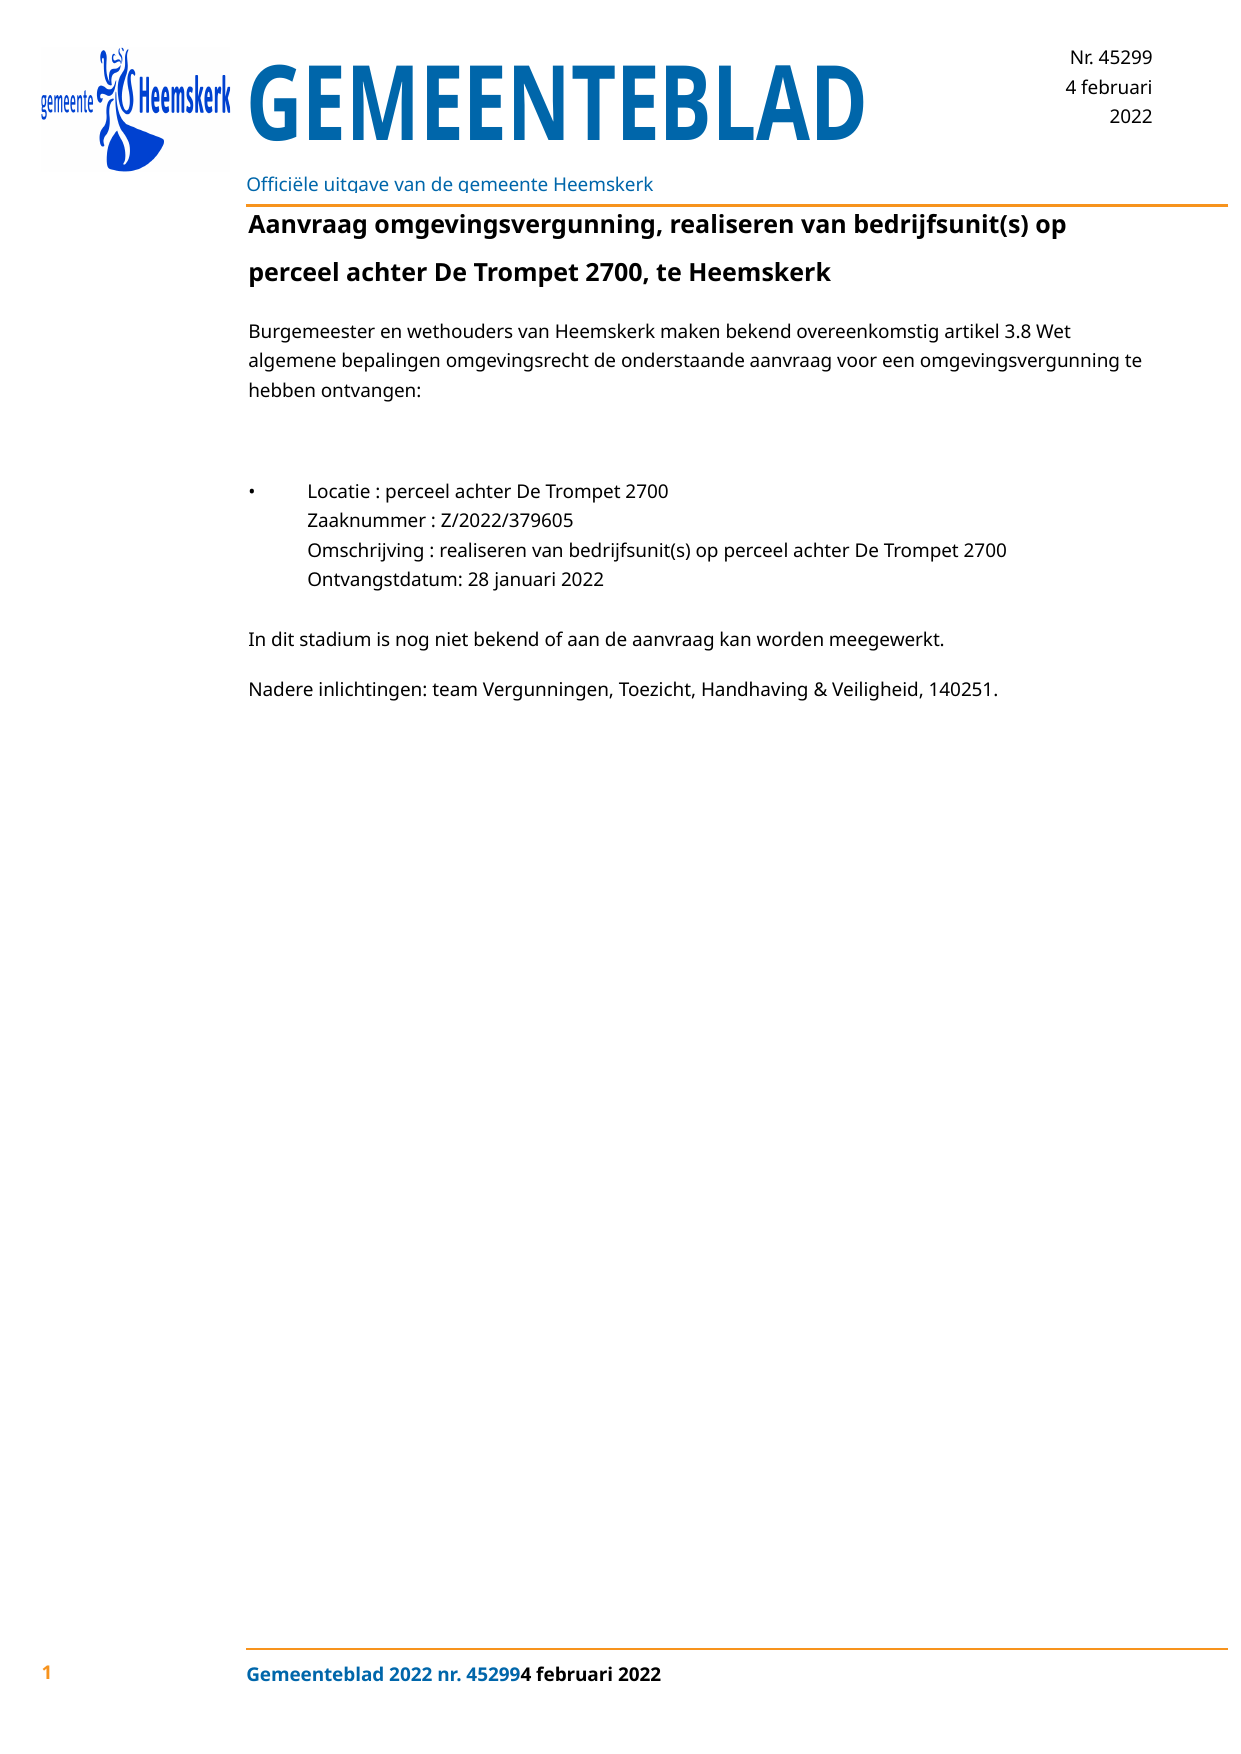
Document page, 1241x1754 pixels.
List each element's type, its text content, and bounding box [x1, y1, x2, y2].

text Aanvraag omgevingsvergunning, realiseren van bedrijfsunit(s) op perceel achter De Trompet 2700, te Heemskerk [248, 207, 1152, 288]
list Omschrijving : realiseren van bedrijfsunit(s) op perceel achter De Trompet 2700 [248, 537, 1152, 563]
text In dit stadium is nog niet bekend of aan de aanvraag kan worden meegewerkt. [248, 626, 1152, 652]
list Locatie : perceel achter De Trompet 2700 [248, 478, 1152, 504]
picture [41, 47, 231, 172]
text Burgemeester en wethouders van Heemskerk maken bekend overeenkomstig artikel 3.8 Wet algemene bepalingen omgevingsrecht de onderstaande aanvraag voor een omgevingsvergunning te hebben ontvangen: [248, 318, 1152, 403]
text Nadere inlichtingen: team Vergunningen, Toezicht, Handhaving & Veiligheid, 140251. [248, 676, 1152, 702]
list Ontvangstdatum: 28 januari 2022 [248, 567, 1152, 592]
list Zaaknummer : Z/2022/379605 [248, 507, 1152, 533]
